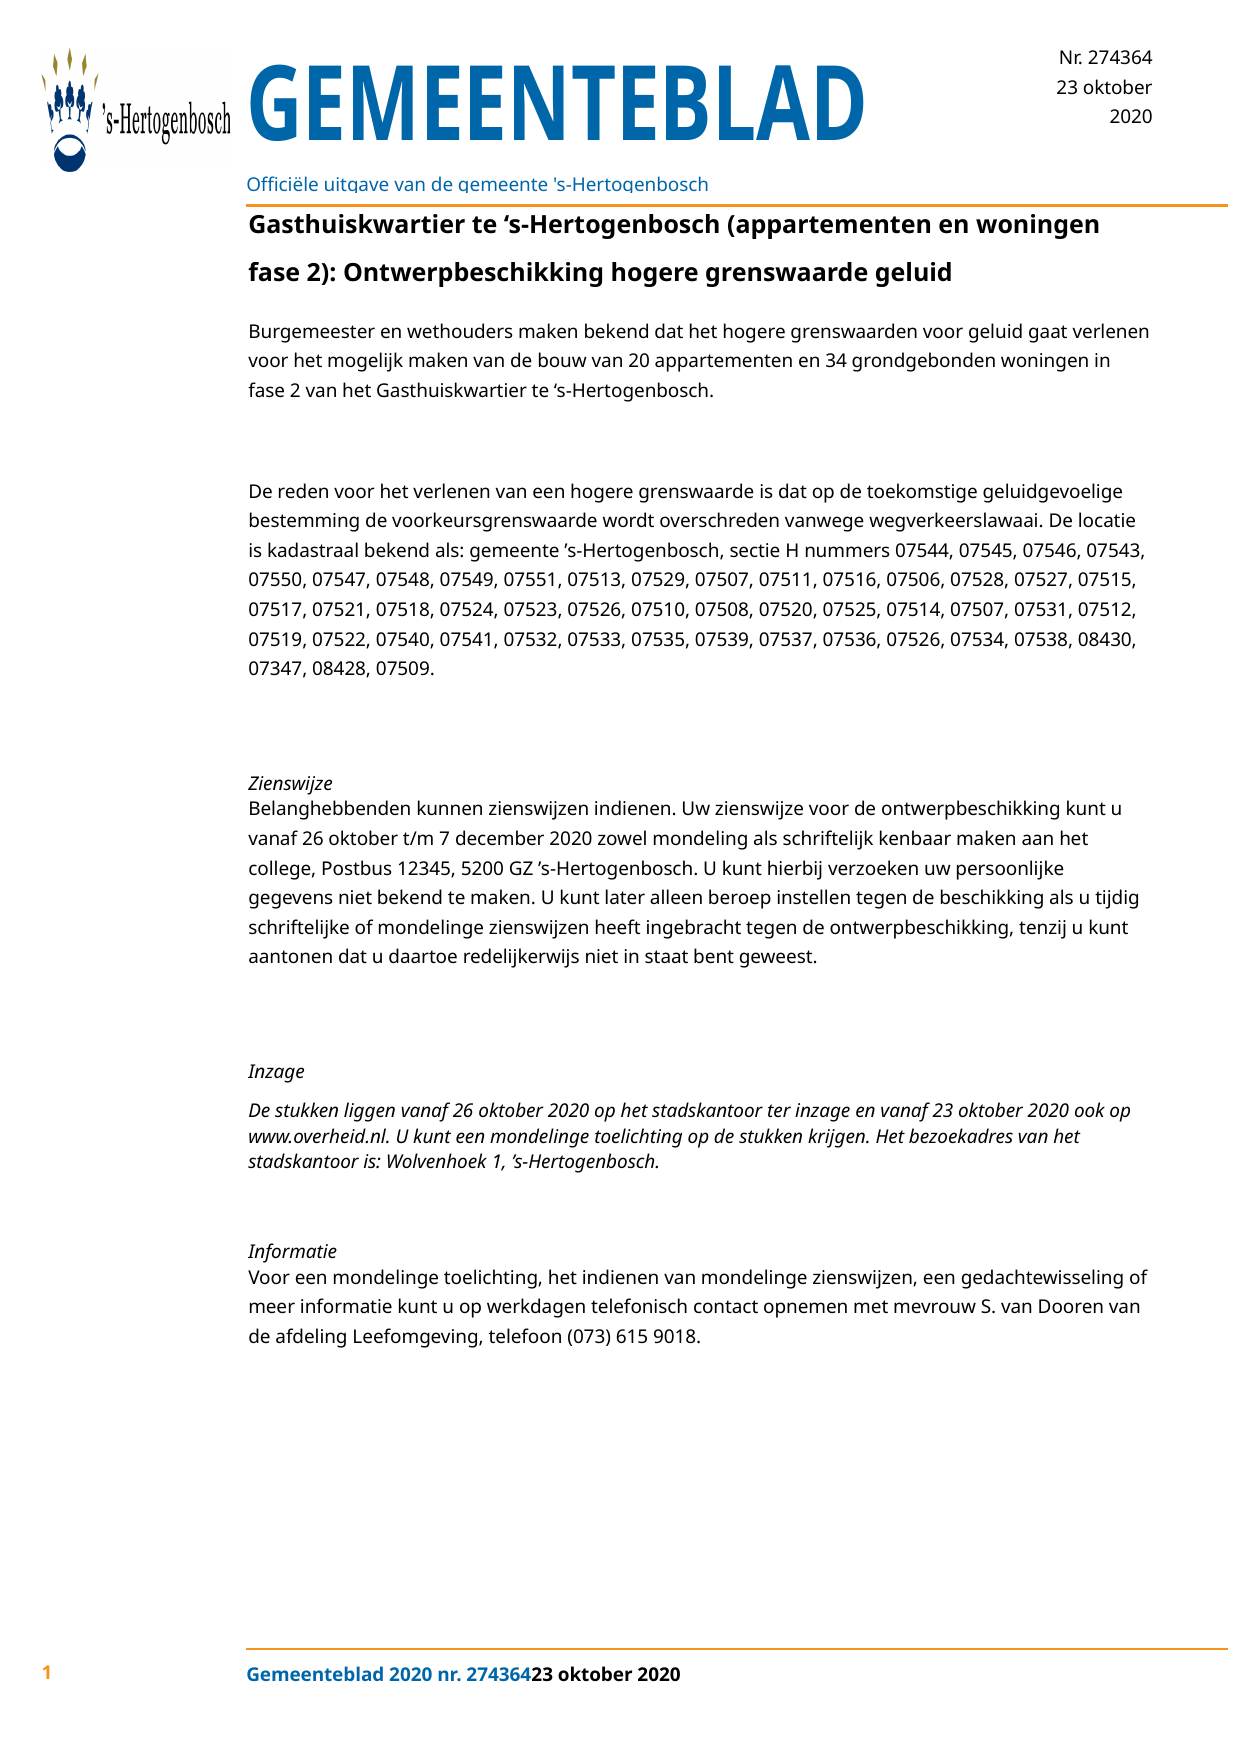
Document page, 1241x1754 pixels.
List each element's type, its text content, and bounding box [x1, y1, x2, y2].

picture [41, 47, 231, 172]
text Gasthuiskwartier te ‘s-Hertogenbosch (appartementen en woningen fase 2): Ontwerpbeschikking hogere grenswaarde geluid [248, 207, 1152, 288]
text De stukken liggen vanaf 26 oktober 2020 op het stadskantoor ter inzage en vanaf 23 oktober 2020 ook op www.overheid.nl. U kunt een mondelinge toelichting op de stukken krijgen. Het bezoekadres van het stadskantoor is: Wolvenhoek 1, ’s-Hertogenbosch. [248, 1097, 1152, 1174]
text Zienswijze [248, 770, 1152, 796]
text De reden voor het verlenen van een hogere grenswaarde is dat op de toekomstige geluidgevoelige bestemming de voorkeursgrenswaarde wordt overschreden vanwege wegverkeerslawaai. De locatie is kadastraal bekend als: gemeente ’s-Hertogenbosch, sectie H nummers 07544, 07545, 07546, 07543, 07550, 07547, 07548, 07549, 07551, 07513, 07529, 07507, 07511, 07516, 07506, 07528, 07527, 07515, 07517, 07521, 07518, 07524, 07523, 07526, 07510, 07508, 07520, 07525, 07514, 07507, 07531, 07512, 07519, 07522, 07540, 07541, 07532, 07533, 07535, 07539, 07537, 07536, 07526, 07534, 07538, 08430, 07347, 08428, 07509. [248, 478, 1152, 681]
text Burgemeester en wethouders maken bekend dat het hogere grenswaarden voor geluid gaat verlenen voor het mogelijk maken van de bouw van 20 appartementen en 34 grondgebonden woningen in fase 2 van het Gasthuiskwartier te ‘s-Hertogenbosch. [248, 318, 1152, 403]
text Inzage [248, 1058, 1152, 1083]
text Informatie [248, 1238, 1152, 1264]
text Voor een mondelinge toelichting, het indienen van mondelinge zienswijzen, een gedachtewisseling of meer informatie kunt u op werkdagen telefonisch contact opnemen met mevrouw S. van Dooren van de afdeling Leefomgeving, telefoon (073) 615 9018. [248, 1264, 1152, 1349]
text Belanghebbenden kunnen zienswijzen indienen. Uw zienswijze voor de ontwerpbeschikking kunt u vanaf 26 oktober t/m 7 december 2020 zowel mondeling als schriftelijk kenbaar maken aan het college, Postbus 12345, 5200 GZ ’s-Hertogenbosch. U kunt hierbij verzoeken uw persoonlijke gegevens niet bekend te maken. U kunt later alleen beroep instellen tegen de beschikking als u tijdig schriftelijke of mondelinge zienswijzen heeft ingebracht tegen de ontwerpbeschikking, tenzij u kunt aantonen dat u daartoe redelijkerwijs niet in staat bent geweest. [248, 796, 1152, 969]
